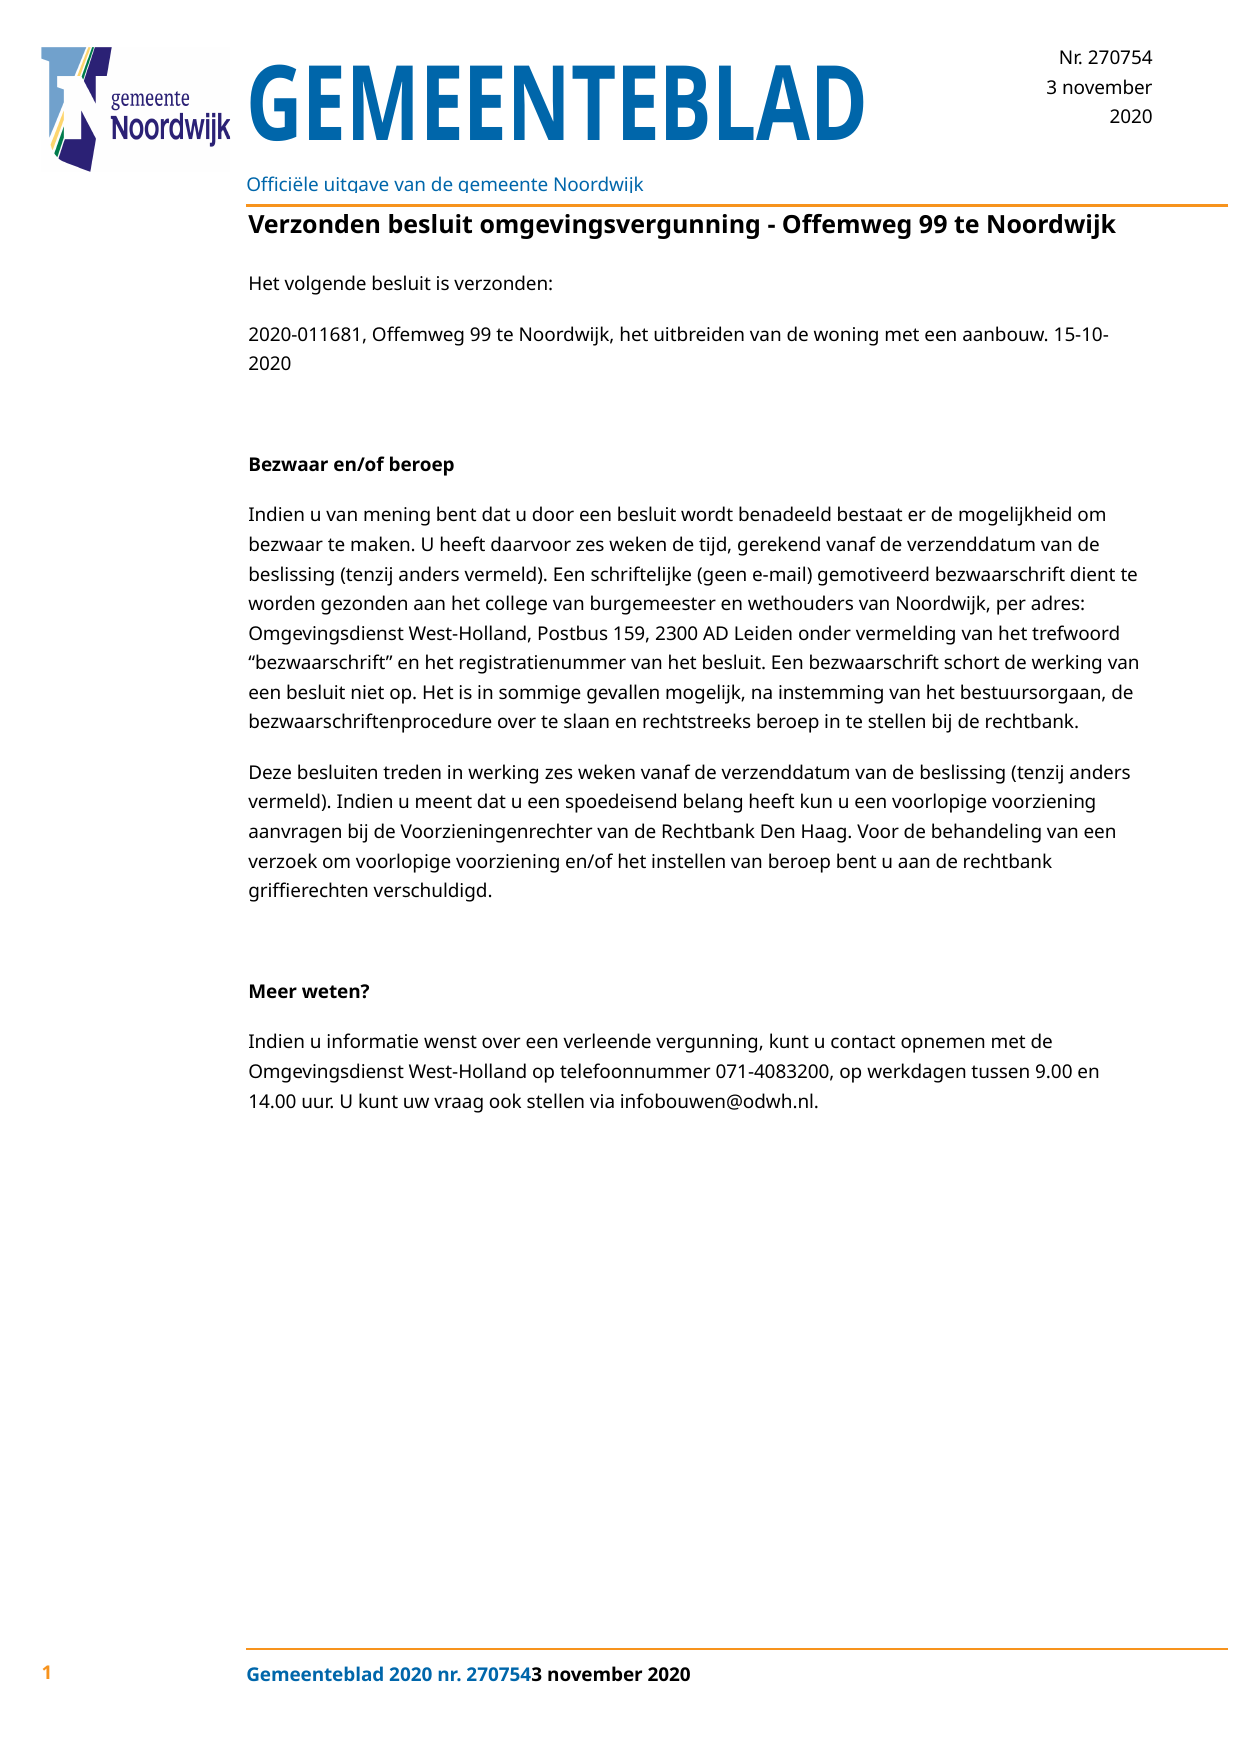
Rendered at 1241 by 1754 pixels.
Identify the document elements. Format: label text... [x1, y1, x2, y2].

text Indien u informatie wenst over een verleende vergunning, kunt u contact opnemen met de Omgevingsdienst West-Holland op telefoonnummer 071-4083200, op werkdagen tussen 9.00 en 14.00 uur. U kunt uw vraag ook stellen via infobouwen@odwh.nl. [248, 1029, 1152, 1113]
text Meer weten? [248, 978, 1152, 1004]
text Bezwaar en/of beroep [248, 451, 1152, 477]
text Verzonden besluit omgevingsvergunning - Offemweg 99 te Noordwijk [248, 207, 1152, 241]
text 2020-011681, Offemweg 99 te Noordwijk, het uitbreiden van de woning met een aanbouw. 15-10-2020 [248, 321, 1152, 376]
text Indien u van mening bent dat u door een besluit wordt benadeeld bestaat er de mogelijkheid om bezwaar te maken. U heeft daarvoor zes weken de tijd, gerekend vanaf de verzenddatum van de beslissing (tenzij anders vermeld). Een schriftelijke (geen e-mail) gemotiveerd bezwaarschrift dient te worden gezonden aan het college van burgemeester en wethouders van Noordwijk, per adres: Omgevingsdienst West-Holland, Postbus 159, 2300 AD Leiden onder vermelding van het trefwoord “bezwaarschrift” en het registratienummer van het besluit. Een bezwaarschrift schort de werking van een besluit niet op. Het is in sommige gevallen mogelijk, na instemming van het bestuursorgaan, de bezwaarschriftenprocedure over te slaan en rechtstreeks beroep in te stellen bij de rechtbank. [248, 502, 1152, 734]
picture [41, 47, 231, 172]
text Deze besluiten treden in werking zes weken vanaf de verzenddatum van de beslissing (tenzij anders vermeld). Indien u meent dat u een spoedeisend belang heeft kun u een voorlopige voorziening aanvragen bij de Voorzieningenrechter van de Rechtbank Den Haag. Voor de behandeling van een verzoek om voorlopige voorziening en/of het instellen van beroep bent u aan de rechtbank griffierechten verschuldigd. [248, 759, 1152, 903]
text Het volgende besluit is verzonden: [248, 270, 1152, 296]
